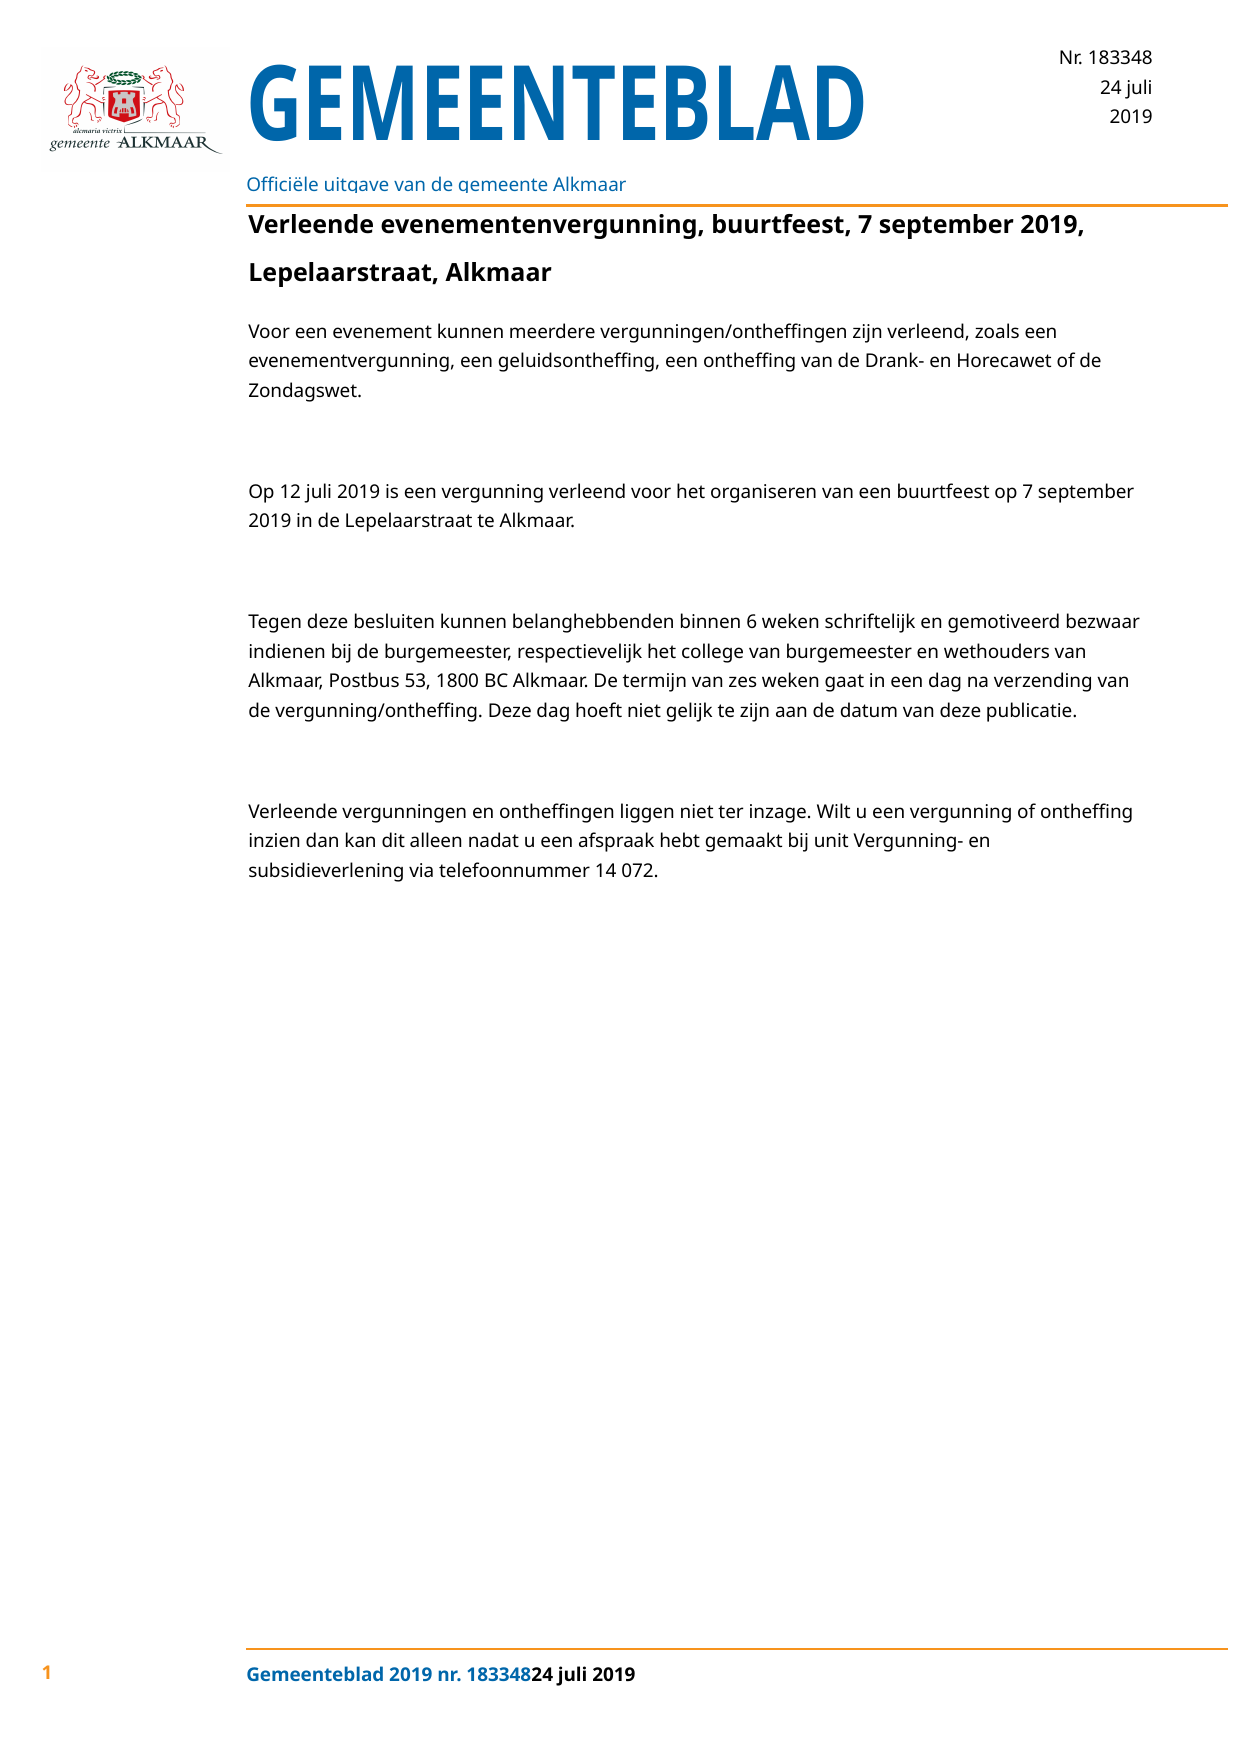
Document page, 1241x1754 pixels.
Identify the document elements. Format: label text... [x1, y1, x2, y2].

text Verleende vergunningen en ontheffingen liggen niet ter inzage. Wilt u een vergunning of ontheffing inzien dan kan dit alleen nadat u een afspraak hebt gemaakt bij unit Vergunning- en subsidieverlening via telefoonnummer 14 072. [248, 798, 1152, 883]
picture [41, 47, 231, 172]
text Op 12 juli 2019 is een vergunning verleend voor het organiseren van een buurtfeest op 7 september 2019 in de Lepelaarstraat te Alkmaar. [248, 478, 1152, 533]
text Tegen deze besluiten kunnen belanghebbenden binnen 6 weken schriftelijk en gemotiveerd bezwaar indienen bij de burgemeester, respectievelijk het college van burgemeester en wethouders van Alkmaar, Postbus 53, 1800 BC Alkmaar. De termijn van zes weken gaat in een dag na verzending van de vergunning/ontheffing. Deze dag hoeft niet gelijk te zijn aan de datum van deze publicatie. [248, 608, 1152, 723]
text Voor een evenement kunnen meerdere vergunningen/ontheffingen zijn verleend, zoals een evenementvergunning, een geluidsontheffing, een ontheffing van de Drank- en Horecawet of de Zondagswet. [248, 318, 1152, 403]
text Verleende evenementenvergunning, buurtfeest, 7 september 2019, Lepelaarstraat, Alkmaar [248, 207, 1152, 288]
